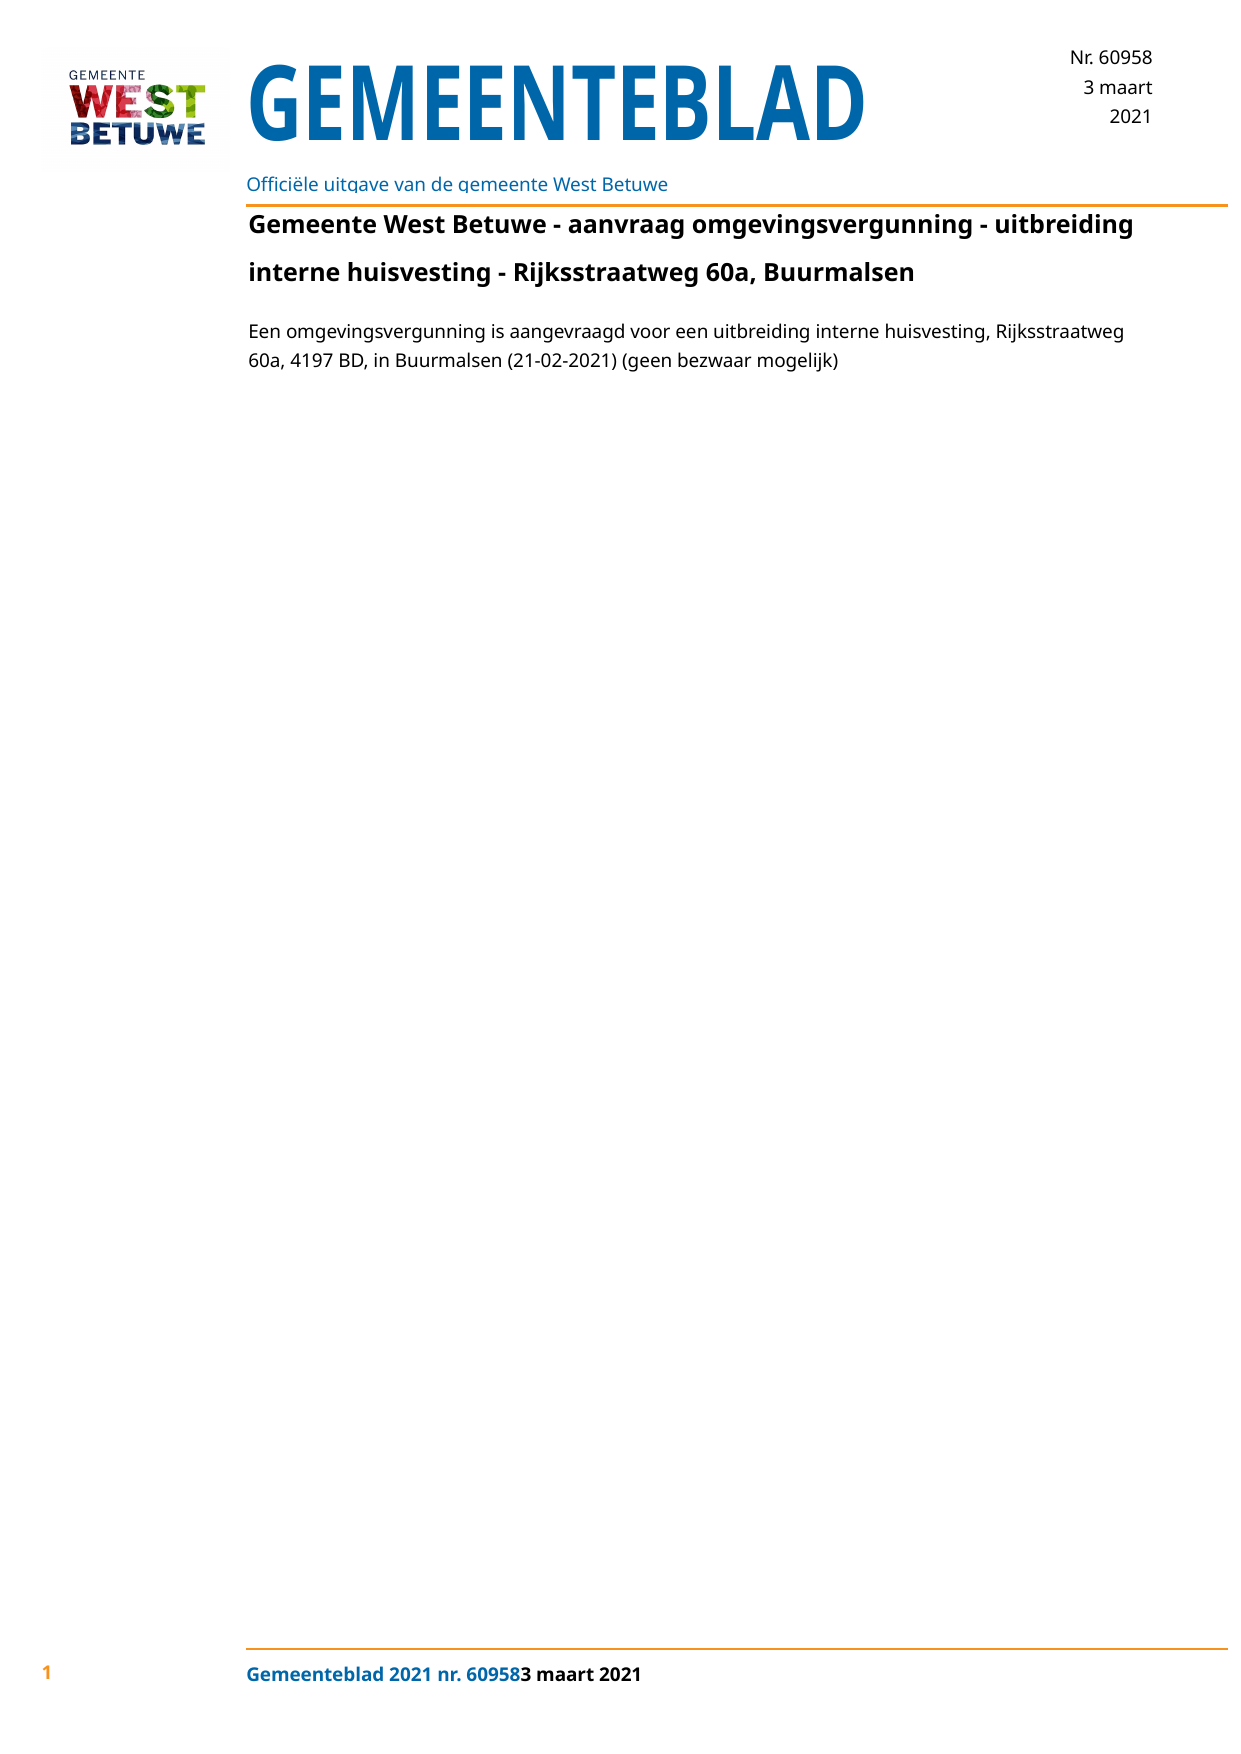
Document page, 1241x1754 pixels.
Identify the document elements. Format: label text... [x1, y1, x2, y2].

text Gemeente West Betuwe - aanvraag omgevingsvergunning - uitbreiding interne huisvesting - Rijksstraatweg 60a, Buurmalsen [248, 207, 1152, 288]
picture [41, 47, 231, 172]
text Een omgevingsvergunning is aangevraagd voor een uitbreiding interne huisvesting, Rijksstraatweg 60a, 4197 BD, in Buurmalsen (21-02-2021) (geen bezwaar mogelijk) [248, 318, 1152, 373]
